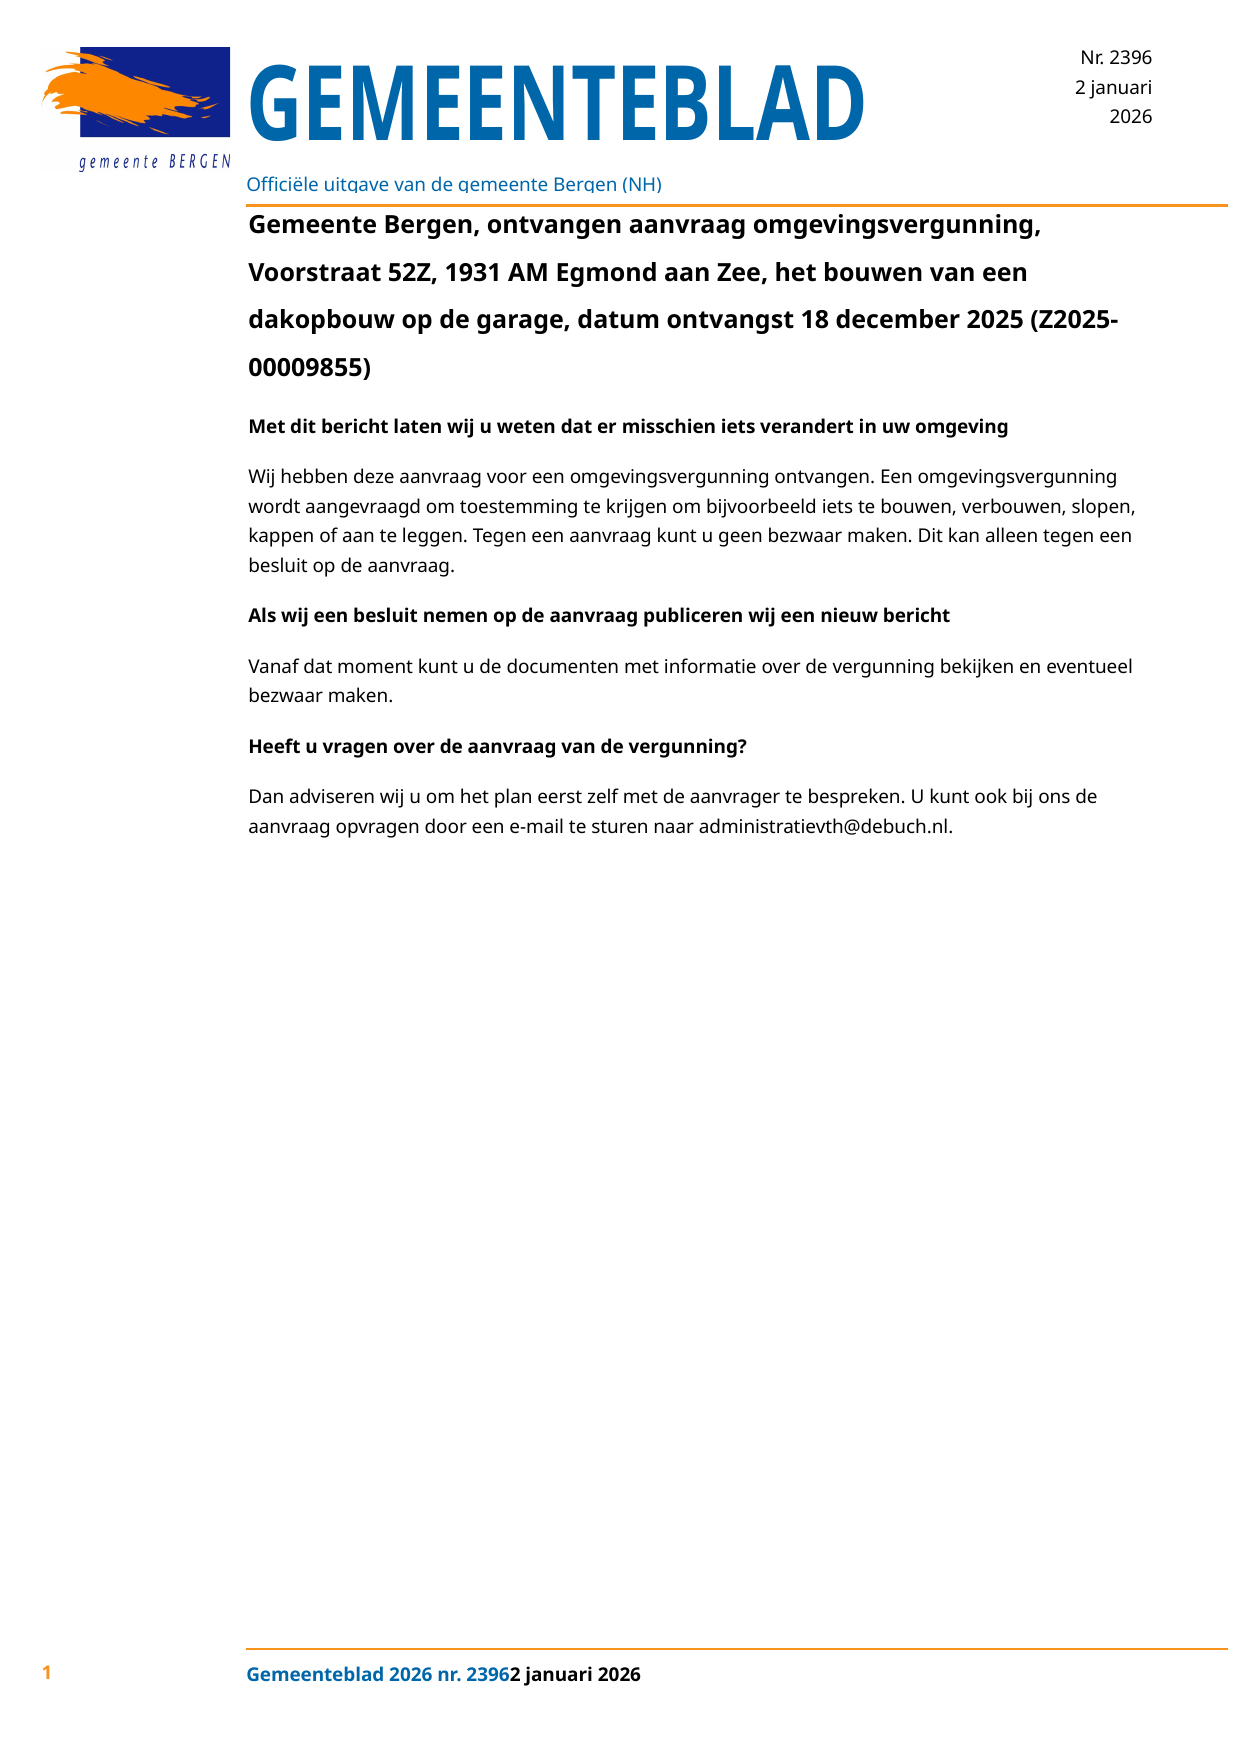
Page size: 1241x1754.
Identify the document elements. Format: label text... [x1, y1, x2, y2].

text Dan adviseren wij u om het plan eerst zelf met de aanvrager te bespreken. U kunt ook bij ons de aanvraag opvragen door een e-mail te sturen naar administratievth@debuch.nl. [248, 783, 1152, 839]
text Als wij een besluit nemen op de aanvraag publiceren wij een nieuw bericht [248, 603, 1152, 628]
picture [41, 47, 231, 172]
text Vanaf dat moment kunt u de documenten met informatie over de vergunning bekijken en eventueel bezwaar maken. [248, 653, 1152, 708]
text Heeft u vragen over de aanvraag van de vergunning? [248, 733, 1152, 759]
text Wij hebben deze aanvraag voor een omgevingsvergunning ontvangen. Een omgevingsvergunning wordt aangevraagd om toestemming te krijgen om bijvoorbeeld iets te bouwen, verbouwen, slopen, kappen of aan te leggen. Tegen een aanvraag kunt u geen bezwaar maken. Dit kan alleen tegen een besluit op de aanvraag. [248, 463, 1152, 578]
text Met dit bericht laten wij u weten dat er misschien iets verandert in uw omgeving [248, 413, 1152, 439]
text Gemeente Bergen, ontvangen aanvraag omgevingsvergunning, Voorstraat 52Z, 1931 AM Egmond aan Zee, het bouwen van een dakopbouw op de garage, datum ontvangst 18 december 2025 (Z2025-00009855) [248, 207, 1152, 384]
